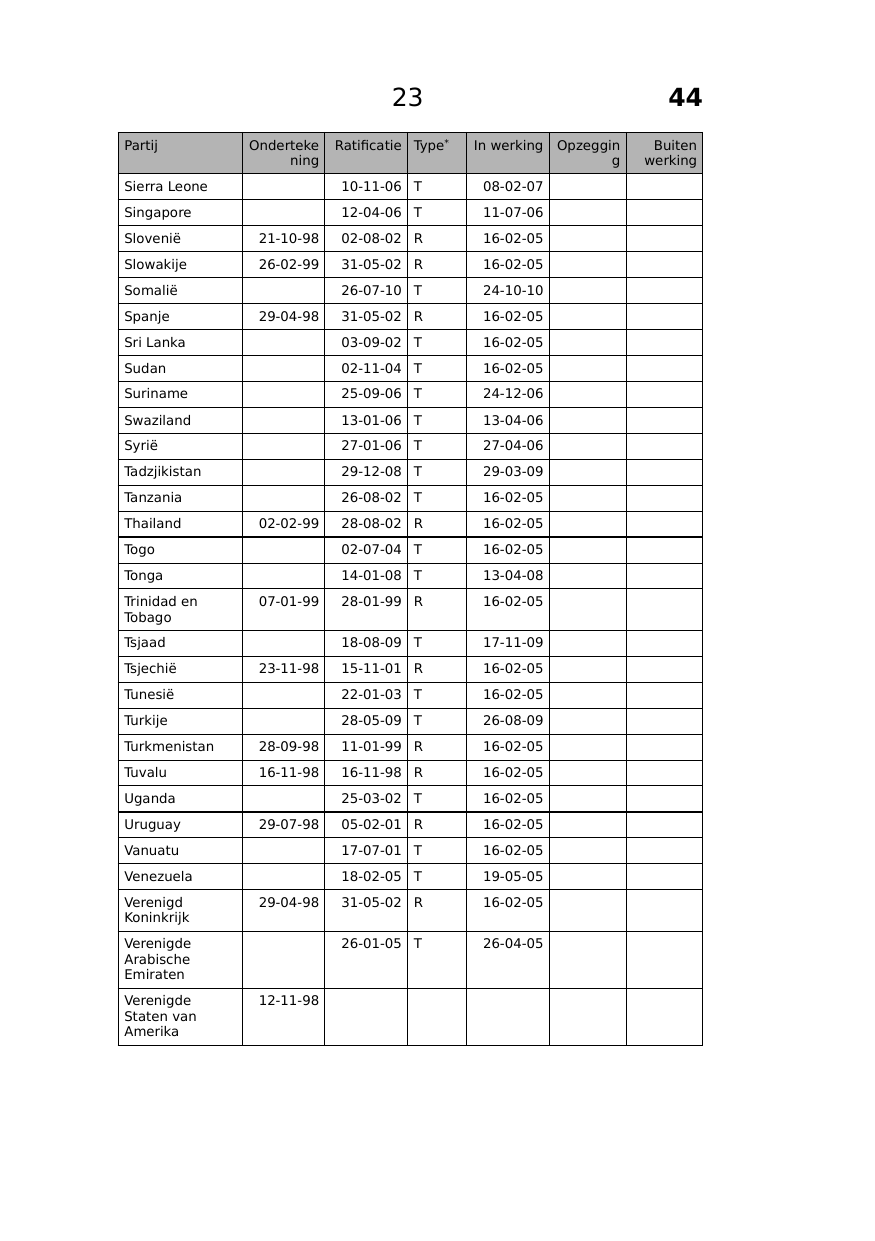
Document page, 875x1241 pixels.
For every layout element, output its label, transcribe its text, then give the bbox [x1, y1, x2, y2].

table_cell 29-04-98 [243, 890, 324, 931]
table_cell [627, 408, 702, 433]
table_cell Tsjaad [119, 631, 242, 656]
table_cell [627, 330, 702, 355]
table_cell 16-02-05 [467, 304, 549, 329]
table_cell [550, 330, 626, 355]
table_cell [243, 683, 324, 708]
table_cell [243, 786, 324, 811]
table_cell [550, 589, 626, 630]
table_header Type* [408, 133, 466, 173]
table_cell [627, 460, 702, 484]
table_header Ondertekening [243, 133, 324, 173]
table_cell 10-11-06 [325, 174, 407, 199]
table_cell 28-09-98 [243, 735, 324, 759]
table_cell [627, 538, 702, 562]
table_cell 11-07-06 [467, 200, 549, 225]
table_cell [243, 330, 324, 355]
table_cell 16-11-98 [243, 761, 324, 785]
table_cell T [408, 200, 466, 225]
table_cell [627, 813, 702, 837]
table_cell [627, 564, 702, 588]
table_cell Sri Lanka [119, 330, 242, 355]
table_cell 26-07-10 [325, 278, 407, 303]
table_cell T [408, 932, 466, 988]
table_cell [550, 657, 626, 682]
table_cell 16-02-05 [467, 813, 549, 837]
table_cell [627, 786, 702, 811]
table_cell 24-10-10 [467, 278, 549, 303]
table_cell [627, 838, 702, 863]
table_cell [550, 890, 626, 931]
table_cell 15-11-01 [325, 657, 407, 682]
table_cell Tunesië [119, 683, 242, 708]
table_cell [243, 631, 324, 656]
table_cell Spanje [119, 304, 242, 329]
table_cell Sudan [119, 356, 242, 381]
table_cell Uganda [119, 786, 242, 811]
table_cell 16-02-05 [467, 761, 549, 785]
table_cell [243, 838, 324, 863]
table_cell [627, 735, 702, 759]
table_cell Trinidad en Tobago [119, 589, 242, 630]
table_cell [550, 356, 626, 381]
table_cell [550, 486, 626, 511]
table_cell Togo [119, 538, 242, 562]
table_cell [550, 838, 626, 863]
table_cell [550, 174, 626, 199]
table_cell Tonga [119, 564, 242, 588]
table_cell [627, 252, 702, 277]
table_cell T [408, 864, 466, 889]
table_cell [550, 512, 626, 536]
table_cell Vanuatu [119, 838, 242, 863]
table_header Partij [119, 133, 242, 173]
table_cell [243, 174, 324, 199]
table_cell [627, 864, 702, 889]
table_cell [550, 786, 626, 811]
table_cell [550, 735, 626, 759]
table_cell T [408, 356, 466, 381]
table_header Buiten werking [627, 133, 702, 173]
table_cell 29-03-09 [467, 460, 549, 484]
table_cell 16-02-05 [467, 786, 549, 811]
table_cell 16-11-98 [325, 761, 407, 785]
table_cell [627, 174, 702, 199]
table_cell [627, 989, 702, 1044]
table_cell [550, 278, 626, 303]
table_cell R [408, 761, 466, 785]
table_cell T [408, 486, 466, 511]
table_cell Verenigde Arabische Emiraten [119, 932, 242, 988]
table_cell 29-07-98 [243, 813, 324, 837]
table_header Ratificatie [325, 133, 407, 173]
table_cell 28-01-99 [325, 589, 407, 630]
table_cell [550, 864, 626, 889]
table_cell Tuvalu [119, 761, 242, 785]
table_cell 12-11-98 [243, 989, 324, 1044]
table_cell [467, 989, 549, 1044]
table_cell 16-02-05 [467, 226, 549, 251]
table_cell [550, 761, 626, 785]
table_cell 28-08-02 [325, 512, 407, 536]
table_cell 13-04-06 [467, 408, 549, 433]
table_cell 13-04-08 [467, 564, 549, 588]
table_cell 25-09-06 [325, 382, 407, 407]
table_cell [627, 434, 702, 459]
table_cell 17-07-01 [325, 838, 407, 863]
table_cell [243, 709, 324, 733]
table_cell Turkmenistan [119, 735, 242, 759]
table_cell Swaziland [119, 408, 242, 433]
table_cell R [408, 304, 466, 329]
table_cell 05-02-01 [325, 813, 407, 837]
table_header In werking [467, 133, 549, 173]
table_cell 31-05-02 [325, 890, 407, 931]
table_cell 23-11-98 [243, 657, 324, 682]
table_cell 29-04-98 [243, 304, 324, 329]
table_cell T [408, 709, 466, 733]
table_cell [408, 989, 466, 1044]
table_cell [243, 382, 324, 407]
table_cell [550, 932, 626, 988]
table_cell [627, 683, 702, 708]
table_cell [243, 864, 324, 889]
table_cell Sierra Leone [119, 174, 242, 199]
table_cell [627, 356, 702, 381]
table_cell T [408, 382, 466, 407]
table_cell [627, 709, 702, 733]
table_cell T [408, 408, 466, 433]
table_cell R [408, 252, 466, 277]
table_cell [550, 813, 626, 837]
table_cell T [408, 460, 466, 484]
table_cell 16-02-05 [467, 512, 549, 536]
table_cell Verenigd Koninkrijk [119, 890, 242, 931]
table_cell T [408, 631, 466, 656]
table_cell [627, 278, 702, 303]
table_cell 07-01-99 [243, 589, 324, 630]
table_cell R [408, 735, 466, 759]
table_cell T [408, 434, 466, 459]
table_cell 27-04-06 [467, 434, 549, 459]
table_cell [550, 226, 626, 251]
table_cell 22-01-03 [325, 683, 407, 708]
table_cell [627, 890, 702, 931]
table_cell T [408, 838, 466, 863]
table_cell [627, 512, 702, 536]
table_cell 03-09-02 [325, 330, 407, 355]
table_cell 17-11-09 [467, 631, 549, 656]
table_cell [627, 657, 702, 682]
table_cell [325, 989, 407, 1044]
table_cell [243, 538, 324, 562]
table_cell R [408, 589, 466, 630]
table_cell 16-02-05 [467, 683, 549, 708]
table_cell 16-02-05 [467, 890, 549, 931]
table_cell 16-02-05 [467, 252, 549, 277]
table_cell [243, 564, 324, 588]
table_cell T [408, 174, 466, 199]
table_cell 29-12-08 [325, 460, 407, 484]
table_cell [550, 382, 626, 407]
table_cell [550, 408, 626, 433]
table_cell R [408, 813, 466, 837]
table_cell T [408, 278, 466, 303]
table_cell Turkije [119, 709, 242, 733]
table_cell Syrië [119, 434, 242, 459]
table_cell Tadzjikistan [119, 460, 242, 484]
table_cell 21-10-98 [243, 226, 324, 251]
table_cell 18-02-05 [325, 864, 407, 889]
table_cell [243, 460, 324, 484]
table_cell [550, 434, 626, 459]
table_cell 16-02-05 [467, 838, 549, 863]
table_cell Slovenië [119, 226, 242, 251]
table_cell [550, 538, 626, 562]
table_cell 31-05-02 [325, 252, 407, 277]
table_cell 16-02-05 [467, 589, 549, 630]
table_cell T [408, 538, 466, 562]
table_cell 02-07-04 [325, 538, 407, 562]
table_cell [627, 761, 702, 785]
table_cell Suriname [119, 382, 242, 407]
table_cell [550, 564, 626, 588]
table_cell 16-02-05 [467, 486, 549, 511]
table_cell 31-05-02 [325, 304, 407, 329]
table_cell [627, 200, 702, 225]
table_cell 02-11-04 [325, 356, 407, 381]
table_cell 16-02-05 [467, 330, 549, 355]
table_cell [550, 709, 626, 733]
table_cell Thailand [119, 512, 242, 536]
table_cell Tsjechië [119, 657, 242, 682]
table_cell [627, 382, 702, 407]
table_cell 12-04-06 [325, 200, 407, 225]
table_cell [550, 989, 626, 1044]
table_cell 26-08-09 [467, 709, 549, 733]
table_cell 26-04-05 [467, 932, 549, 988]
table_cell 13-01-06 [325, 408, 407, 433]
table_cell [550, 631, 626, 656]
table_cell 27-01-06 [325, 434, 407, 459]
table_cell [627, 486, 702, 511]
table_cell 02-08-02 [325, 226, 407, 251]
table_cell R [408, 226, 466, 251]
table_header Opzegging [550, 133, 626, 173]
table_cell 08-02-07 [467, 174, 549, 199]
table_cell 11-01-99 [325, 735, 407, 759]
table_cell 24-12-06 [467, 382, 549, 407]
table_cell [243, 356, 324, 381]
table_cell 19-05-05 [467, 864, 549, 889]
table_cell T [408, 786, 466, 811]
table_cell Verenigde Staten van Amerika [119, 989, 242, 1044]
table_cell 02-02-99 [243, 512, 324, 536]
table_cell T [408, 564, 466, 588]
table_cell R [408, 657, 466, 682]
table_cell 16-02-05 [467, 356, 549, 381]
table_cell 18-08-09 [325, 631, 407, 656]
table_cell 28-05-09 [325, 709, 407, 733]
table_cell 14-01-08 [325, 564, 407, 588]
table_cell 16-02-05 [467, 735, 549, 759]
table_cell [243, 932, 324, 988]
table_cell [627, 589, 702, 630]
table_cell [243, 434, 324, 459]
table_cell Singapore [119, 200, 242, 225]
table_cell [550, 200, 626, 225]
table_cell R [408, 512, 466, 536]
table_cell [243, 486, 324, 511]
table_cell [550, 252, 626, 277]
table_cell [550, 460, 626, 484]
table_cell Uruguay [119, 813, 242, 837]
table_cell 16-02-05 [467, 538, 549, 562]
table_cell 26-02-99 [243, 252, 324, 277]
table_cell T [408, 330, 466, 355]
table_cell 16-02-05 [467, 657, 549, 682]
table_cell [627, 932, 702, 988]
table_cell 25-03-02 [325, 786, 407, 811]
table_cell 26-08-02 [325, 486, 407, 511]
table_cell [550, 683, 626, 708]
table_cell [627, 226, 702, 251]
table_cell Slowakije [119, 252, 242, 277]
table_cell R [408, 890, 466, 931]
table_cell Tanzania [119, 486, 242, 511]
table_cell [550, 304, 626, 329]
table_cell 26-01-05 [325, 932, 407, 988]
table_cell Somalië [119, 278, 242, 303]
table_cell [243, 408, 324, 433]
table_cell [243, 200, 324, 225]
table_cell [243, 278, 324, 303]
table_cell [627, 631, 702, 656]
table_cell T [408, 683, 466, 708]
table_cell [627, 304, 702, 329]
table_cell Venezuela [119, 864, 242, 889]
